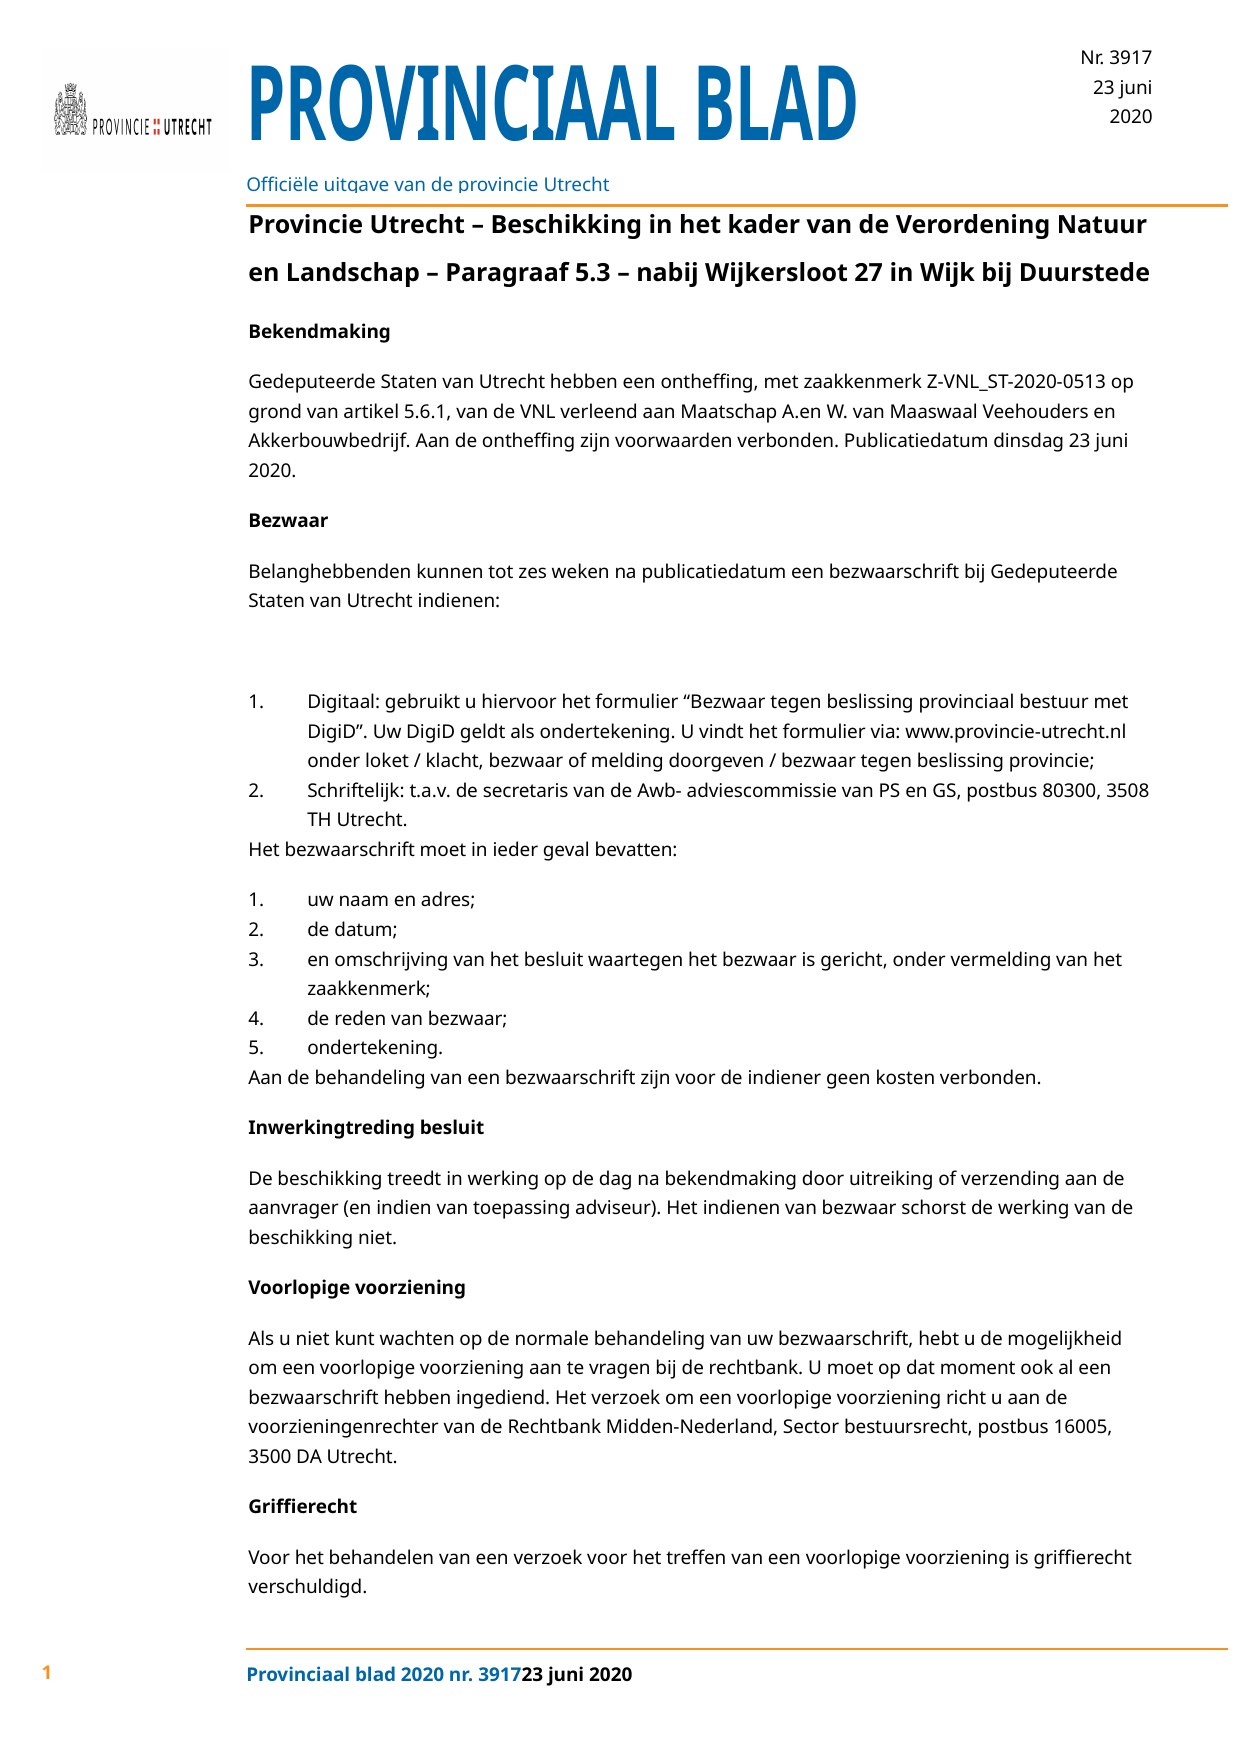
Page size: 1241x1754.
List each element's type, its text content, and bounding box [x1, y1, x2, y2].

list Schriftelijk: t.a.v. de secretaris van de Awb- adviescommissie van PS en GS, postbus 80300, 3508 TH Utrecht. [248, 777, 1152, 832]
picture [41, 47, 231, 172]
list de reden van bezwaar; [248, 1005, 1152, 1031]
text Voorlopige voorziening [248, 1274, 1152, 1300]
text Provincie Utrecht – Beschikking in het kader van de Verordening Natuur en Landschap – Paragraaf 5.3 – nabij Wijkersloot 27 in Wijk bij Duurstede [248, 207, 1152, 288]
list de datum; [248, 916, 1152, 942]
text De beschikking treedt in werking op de dag na bekendmaking door uitreiking of verzending aan de aanvrager (en indien van toepassing adviseur). Het indienen van bezwaar schorst de werking van de beschikking niet. [248, 1165, 1152, 1250]
text Gedeputeerde Staten van Utrecht hebben een ontheffing, met zaakkenmerk Z-VNL_ST-2020-0513 op grond van artikel 5.6.1, van de VNL verleend aan Maatschap A.en W. van Maaswaal Veehouders en Akkerbouwbedrijf. Aan de ontheffing zijn voorwaarden verbonden. Publicatiedatum dinsdag 23 juni 2020. [248, 368, 1152, 483]
text Belanghebbenden kunnen tot zes weken na publicatiedatum een bezwaarschrift bij Gedeputeerde Staten van Utrecht indienen: [248, 558, 1152, 613]
list en omschrijving van het besluit waartegen het bezwaar is gericht, onder vermelding van het zaakkenmerk; [248, 946, 1152, 1001]
text Aan de behandeling van een bezwaarschrift zijn voor de indiener geen kosten verbonden. [248, 1064, 1152, 1090]
text Voor het behandelen van een verzoek voor het treffen van een voorlopige voorziening is griffierecht verschuldigd. [248, 1544, 1152, 1599]
list ondertekening. [248, 1034, 1152, 1060]
text Bekendmaking [248, 318, 1152, 344]
text Als u niet kunt wachten op de normale behandeling van uw bezwaarschrift, hebt u de mogelijkheid om een voorlopige voorziening aan te vragen bij de rechtbank. U moet op dat moment ook al een bezwaarschrift hebben ingediend. Het verzoek om een voorlopige voorziening richt u aan de voorzieningenrechter van de Rechtbank Midden-Nederland, Sector bestuursrecht, postbus 16005, 3500 DA Utrecht. [248, 1325, 1152, 1469]
text Inwerkingtreding besluit [248, 1114, 1152, 1140]
text Griffierecht [248, 1494, 1152, 1519]
list uw naam en adres; [248, 887, 1152, 912]
text Het bezwaarschrift moet in ieder geval bevatten: [248, 836, 1152, 862]
text Bezwaar [248, 507, 1152, 533]
list Digitaal: gebruikt u hiervoor het formulier “Bezwaar tegen beslissing provinciaal bestuur met DigiD”. Uw DigiD geldt als ondertekening. U vindt het formulier via: www.provincie-utrecht.nl onder loket / klacht, bezwaar of melding doorgeven / bezwaar tegen beslissing provincie; [248, 688, 1152, 773]
